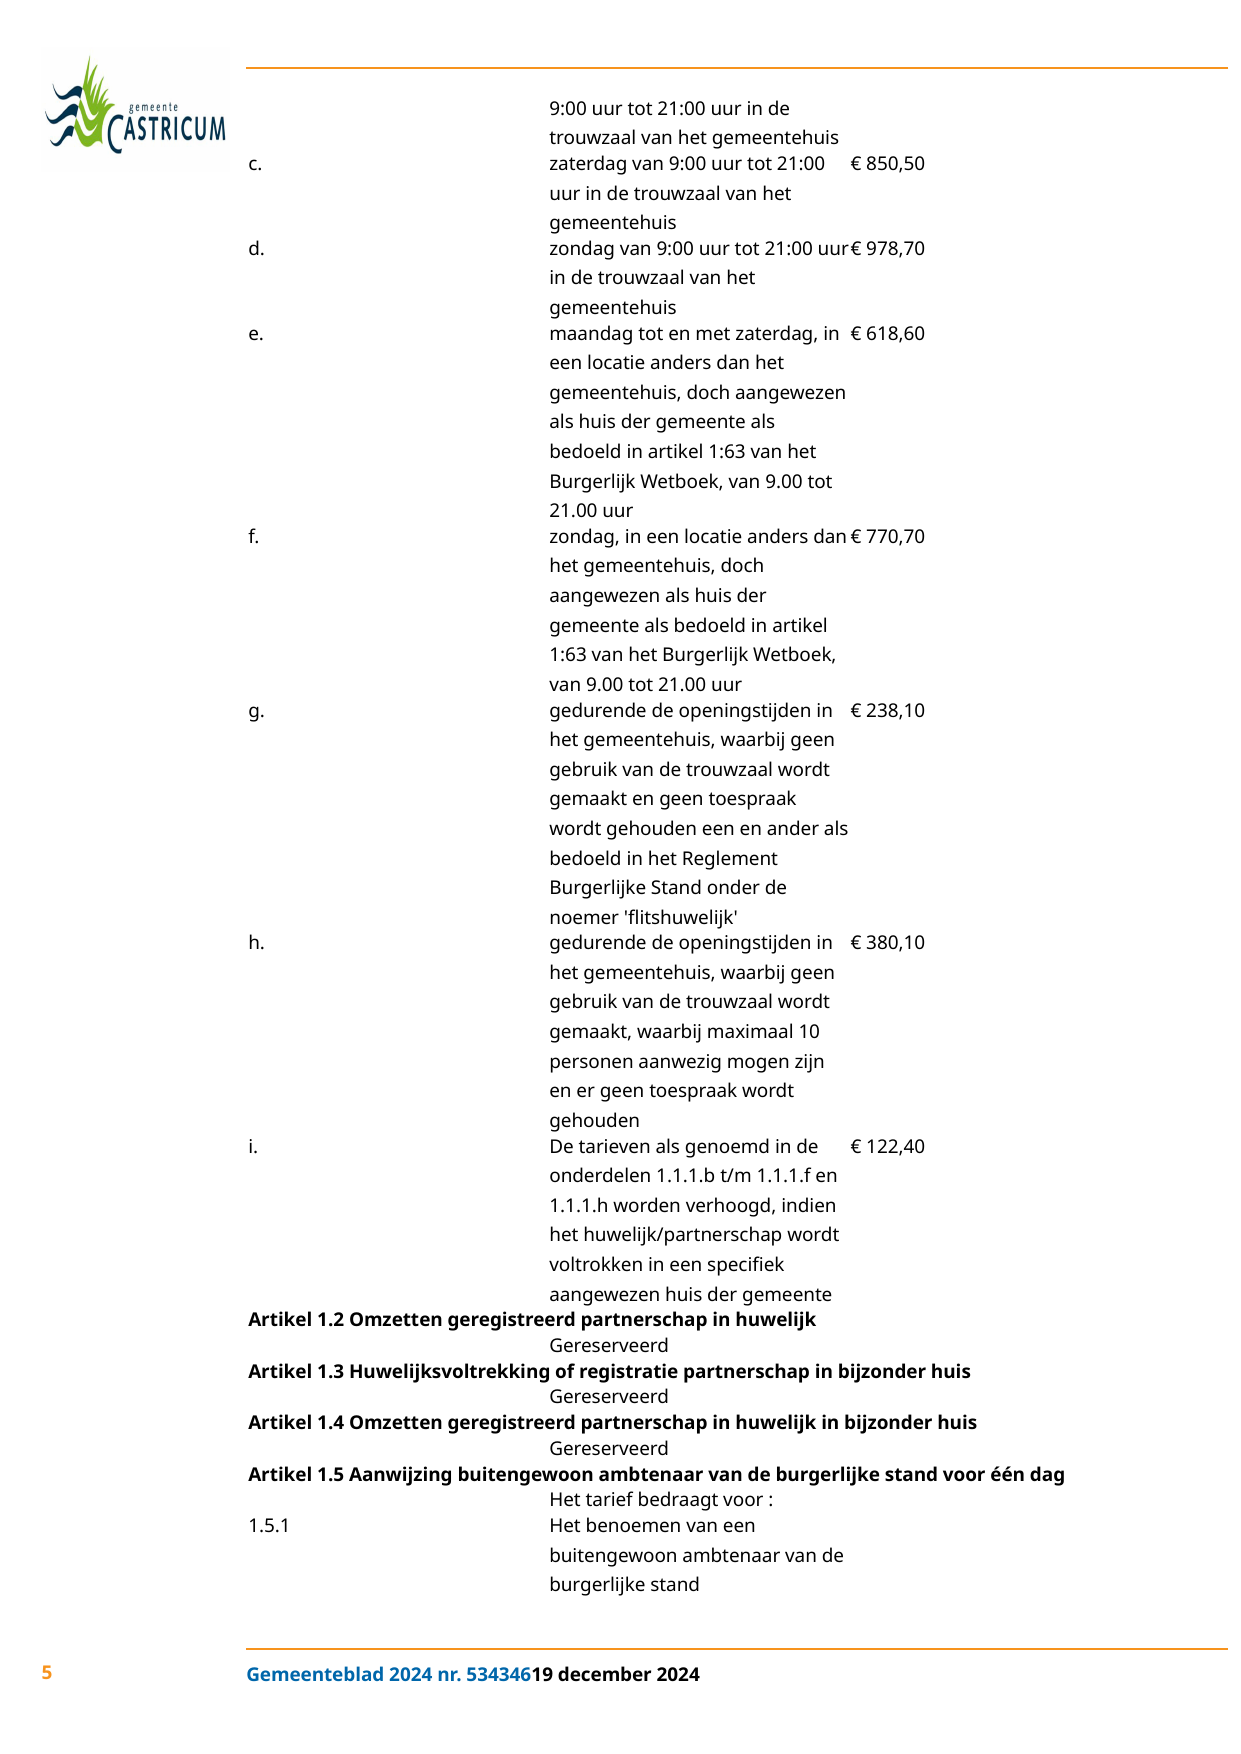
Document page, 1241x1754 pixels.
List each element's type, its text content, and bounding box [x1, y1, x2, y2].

table_cell e. [248, 320, 549, 523]
table_cell [248, 95, 549, 150]
table_cell f. [248, 523, 549, 697]
table_cell [248, 1384, 549, 1409]
table_cell Het tarief bedraagt voor : [549, 1487, 850, 1512]
table_cell gedurende de openingstijden in het gemeentehuis, waarbij geen gebruik van de trouwzaal wordt gemaakt en geen toespraak wordt gehouden een en ander als bedoeld in het Reglement Burgerlijke Stand onder de noemer 'flitshuwelijk' [549, 697, 850, 929]
table_cell 1.5.1 [248, 1512, 549, 1597]
table_cell h. [248, 930, 549, 1133]
table_cell € 122,40 [850, 1133, 1152, 1306]
table_cell d. [248, 235, 549, 320]
table_cell zaterdag van 9:00 uur tot 21:00 uur in de trouwzaal van het gemeentehuis [549, 150, 850, 235]
table_cell € 770,70 [850, 523, 1152, 697]
table_cell zondag, in een locatie anders dan het gemeentehuis, doch aangewezen als huis der gemeente als bedoeld in artikel 1:63 van het Burgerlijk Wetboek, van 9.00 tot 21.00 uur [549, 523, 850, 697]
table_cell € 238,10 [850, 697, 1152, 929]
table_cell [850, 1384, 1152, 1409]
table_cell gedurende de openingstijden in het gemeentehuis, waarbij geen gebruik van de trouwzaal wordt gemaakt, waarbij maximaal 10 personen aanwezig mogen zijn en er geen toespraak wordt gehouden [549, 930, 850, 1133]
table_cell Het benoemen van een buitengewoon ambtenaar van de burgerlijke stand [549, 1512, 850, 1597]
table_cell [248, 1332, 549, 1358]
table_cell De tarieven als genoemd in de onderdelen 1.1.1.b t/m 1.1.1.f en 1.1.1.h worden verhoogd, indien het huwelijk/partnerschap wordt voltrokken in een specifiek aangewezen huis der gemeente [549, 1133, 850, 1306]
table_cell [850, 95, 1152, 150]
table_cell Artikel 1.5 Aanwijzing buitengewoon ambtenaar van de burgerlijke stand voor één dag [248, 1461, 1152, 1487]
table_cell maandag tot en met zaterdag, in een locatie anders dan het gemeentehuis, doch aangewezen als huis der gemeente als bedoeld in artikel 1:63 van het Burgerlijk Wetboek, van 9.00 tot 21.00 uur [549, 320, 850, 523]
table_cell [850, 1487, 1152, 1512]
table_cell [248, 1487, 549, 1512]
table_cell [248, 1435, 549, 1461]
table_cell € 850,50 [850, 150, 1152, 235]
table_cell Artikel 1.2 Omzetten geregistreerd partnerschap in huwelijk [248, 1306, 1152, 1332]
table_cell 9:00 uur tot 21:00 uur in de trouwzaal van het gemeentehuis [549, 95, 850, 150]
table_cell g. [248, 697, 549, 929]
table_cell Artikel 1.4 Omzetten geregistreerd partnerschap in huwelijk in bijzonder huis [248, 1409, 1152, 1435]
table_cell [850, 1512, 1152, 1597]
table_cell Gereserveerd [549, 1332, 850, 1358]
table_cell [850, 1435, 1152, 1461]
table_cell c. [248, 150, 549, 235]
picture [41, 47, 231, 172]
table_cell € 978,70 [850, 235, 1152, 320]
table_cell Gereserveerd [549, 1384, 850, 1409]
table_cell zondag van 9:00 uur tot 21:00 uur in de trouwzaal van het gemeentehuis [549, 235, 850, 320]
table_cell [850, 1332, 1152, 1358]
table_cell € 618,60 [850, 320, 1152, 523]
table_cell Gereserveerd [549, 1435, 850, 1461]
table_cell € 380,10 [850, 930, 1152, 1133]
table_cell i. [248, 1133, 549, 1306]
table_cell Artikel 1.3 Huwelijksvoltrekking of registratie partnerschap in bijzonder huis [248, 1358, 1152, 1384]
